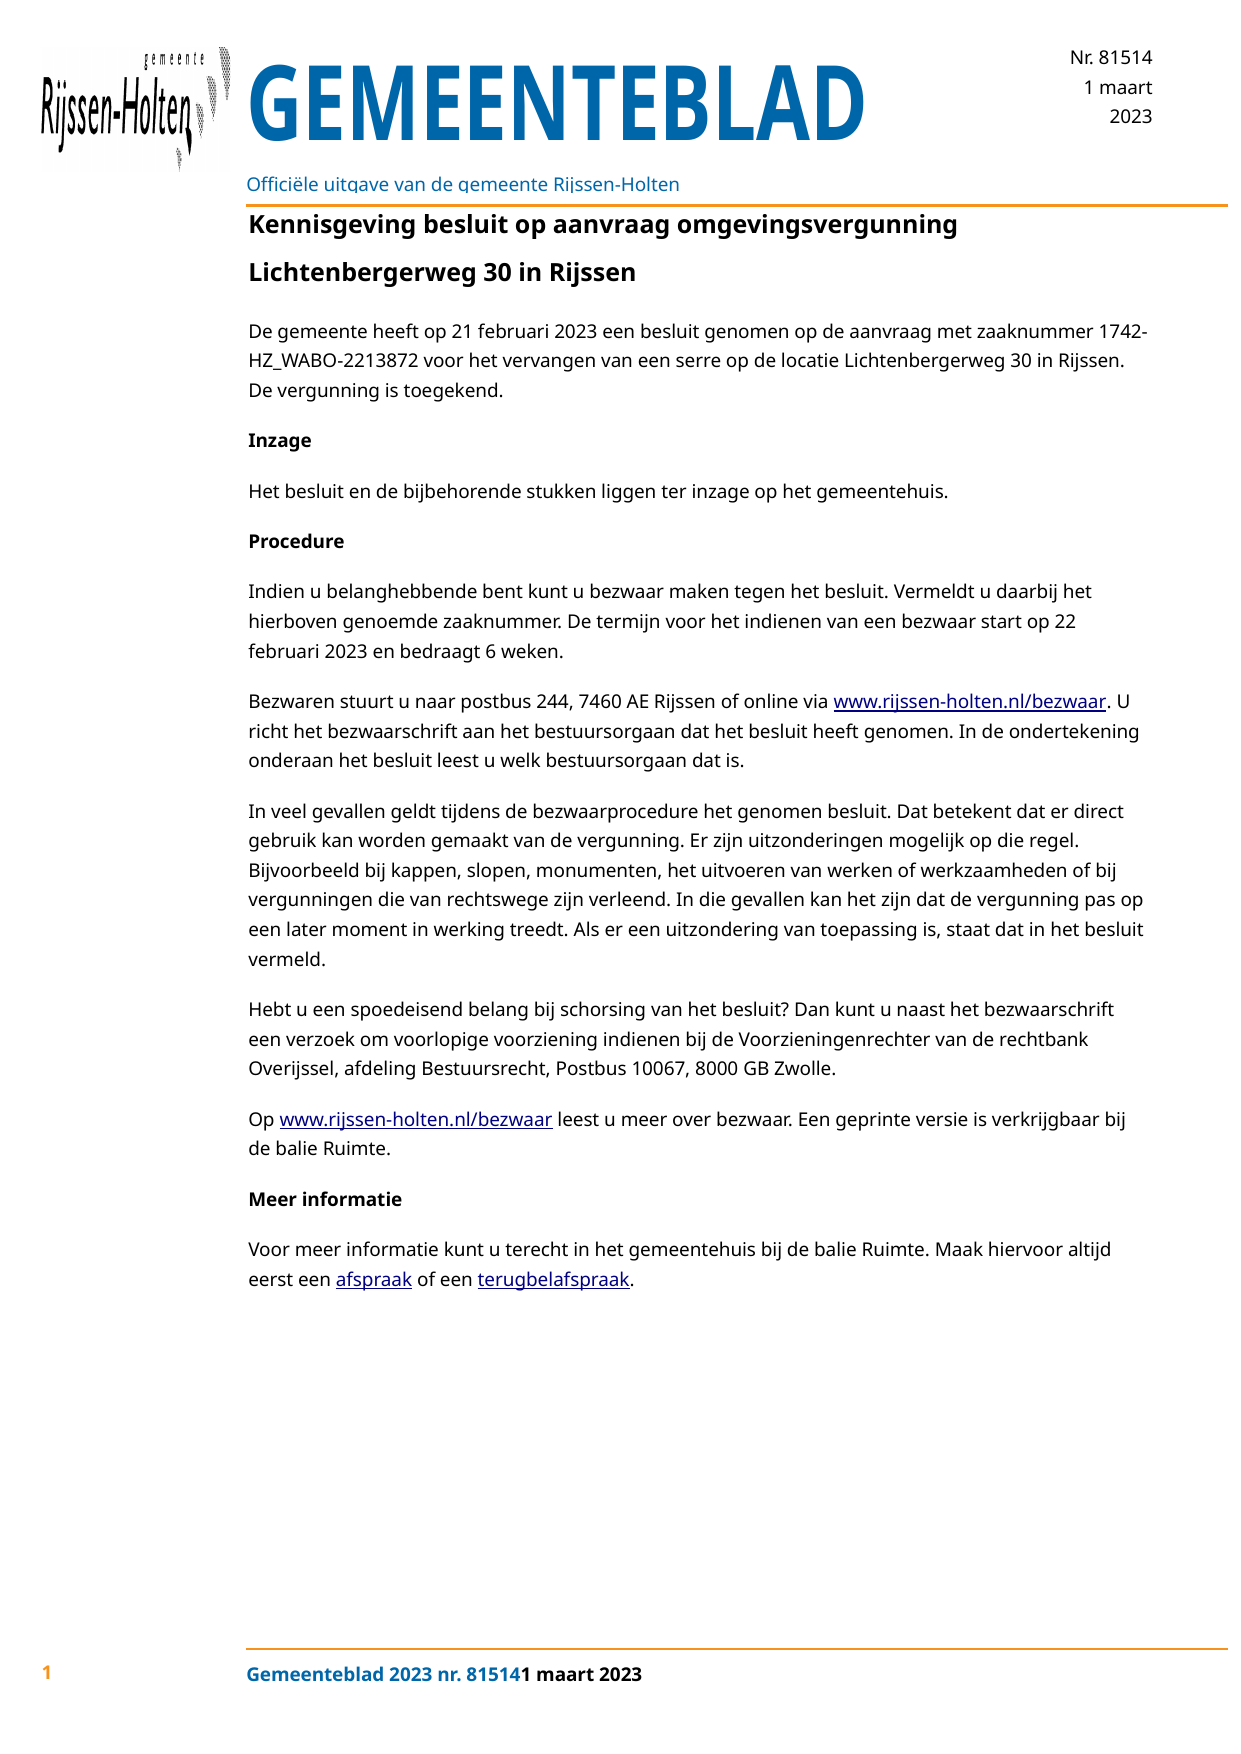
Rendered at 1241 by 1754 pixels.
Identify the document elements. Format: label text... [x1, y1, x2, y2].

text Indien u belanghebbende bent kunt u bezwaar maken tegen het besluit. Vermeldt u daarbij het hierboven genoemde zaaknummer. De termijn voor het indienen van een bezwaar start op 22 februari 2023 en bedraagt 6 weken. [248, 579, 1152, 664]
text Op www.rijssen-holten.nl/bezwaar leest u meer over bezwaar. Een geprinte versie is verkrijgbaar bij de balie Ruimte. [248, 1106, 1152, 1161]
text Inzage [248, 427, 1152, 453]
text Kennisgeving besluit op aanvraag omgevingsvergunning Lichtenbergerweg 30 in Rijssen [248, 207, 1152, 288]
text Meer informatie [248, 1186, 1152, 1212]
text Hebt u een spoedeisend belang bij schorsing van het besluit? Dan kunt u naast het bezwaarschrift een verzoek om voorlopige voorziening indienen bij de Voorzieningenrechter van de rechtbank Overijssel, afdeling Bestuursrecht, Postbus 10067, 8000 GB Zwolle. [248, 996, 1152, 1081]
text Bezwaren stuurt u naar postbus 244, 7460 AE Rijssen of online via www.rijssen-holten.nl/bezwaar. U richt het bezwaarschrift aan het bestuursorgaan dat het besluit heeft genomen. In de ondertekening onderaan het besluit leest u welk bestuursorgaan dat is. [248, 688, 1152, 773]
text De gemeente heeft op 21 februari 2023 een besluit genomen op de aanvraag met zaaknummer 1742-HZ_WABO-2213872 voor het vervangen van een serre op de locatie Lichtenbergerweg 30 in Rijssen. De vergunning is toegekend. [248, 318, 1152, 403]
text Voor meer informatie kunt u terecht in het gemeentehuis bij de balie Ruimte. Maak hiervoor altijd eerst een afspraak of een terugbelafspraak. [248, 1236, 1152, 1292]
text In veel gevallen geldt tijdens de bezwaarprocedure het genomen besluit. Dat betekent dat er direct gebruik kan worden gemaakt van de vergunning. Er zijn uitzonderingen mogelijk op die regel. Bijvoorbeeld bij kappen, slopen, monumenten, het uitvoeren van werken of werkzaamheden of bij vergunningen die van rechtswege zijn verleend. In die gevallen kan het zijn dat de vergunning pas op een later moment in werking treedt. Als er een uitzondering van toepassing is, staat dat in het besluit vermeld. [248, 798, 1152, 972]
text Procedure [248, 528, 1152, 554]
text Het besluit en de bijbehorende stukken liggen ter inzage op het gemeentehuis. [248, 478, 1152, 504]
picture [41, 47, 231, 172]
